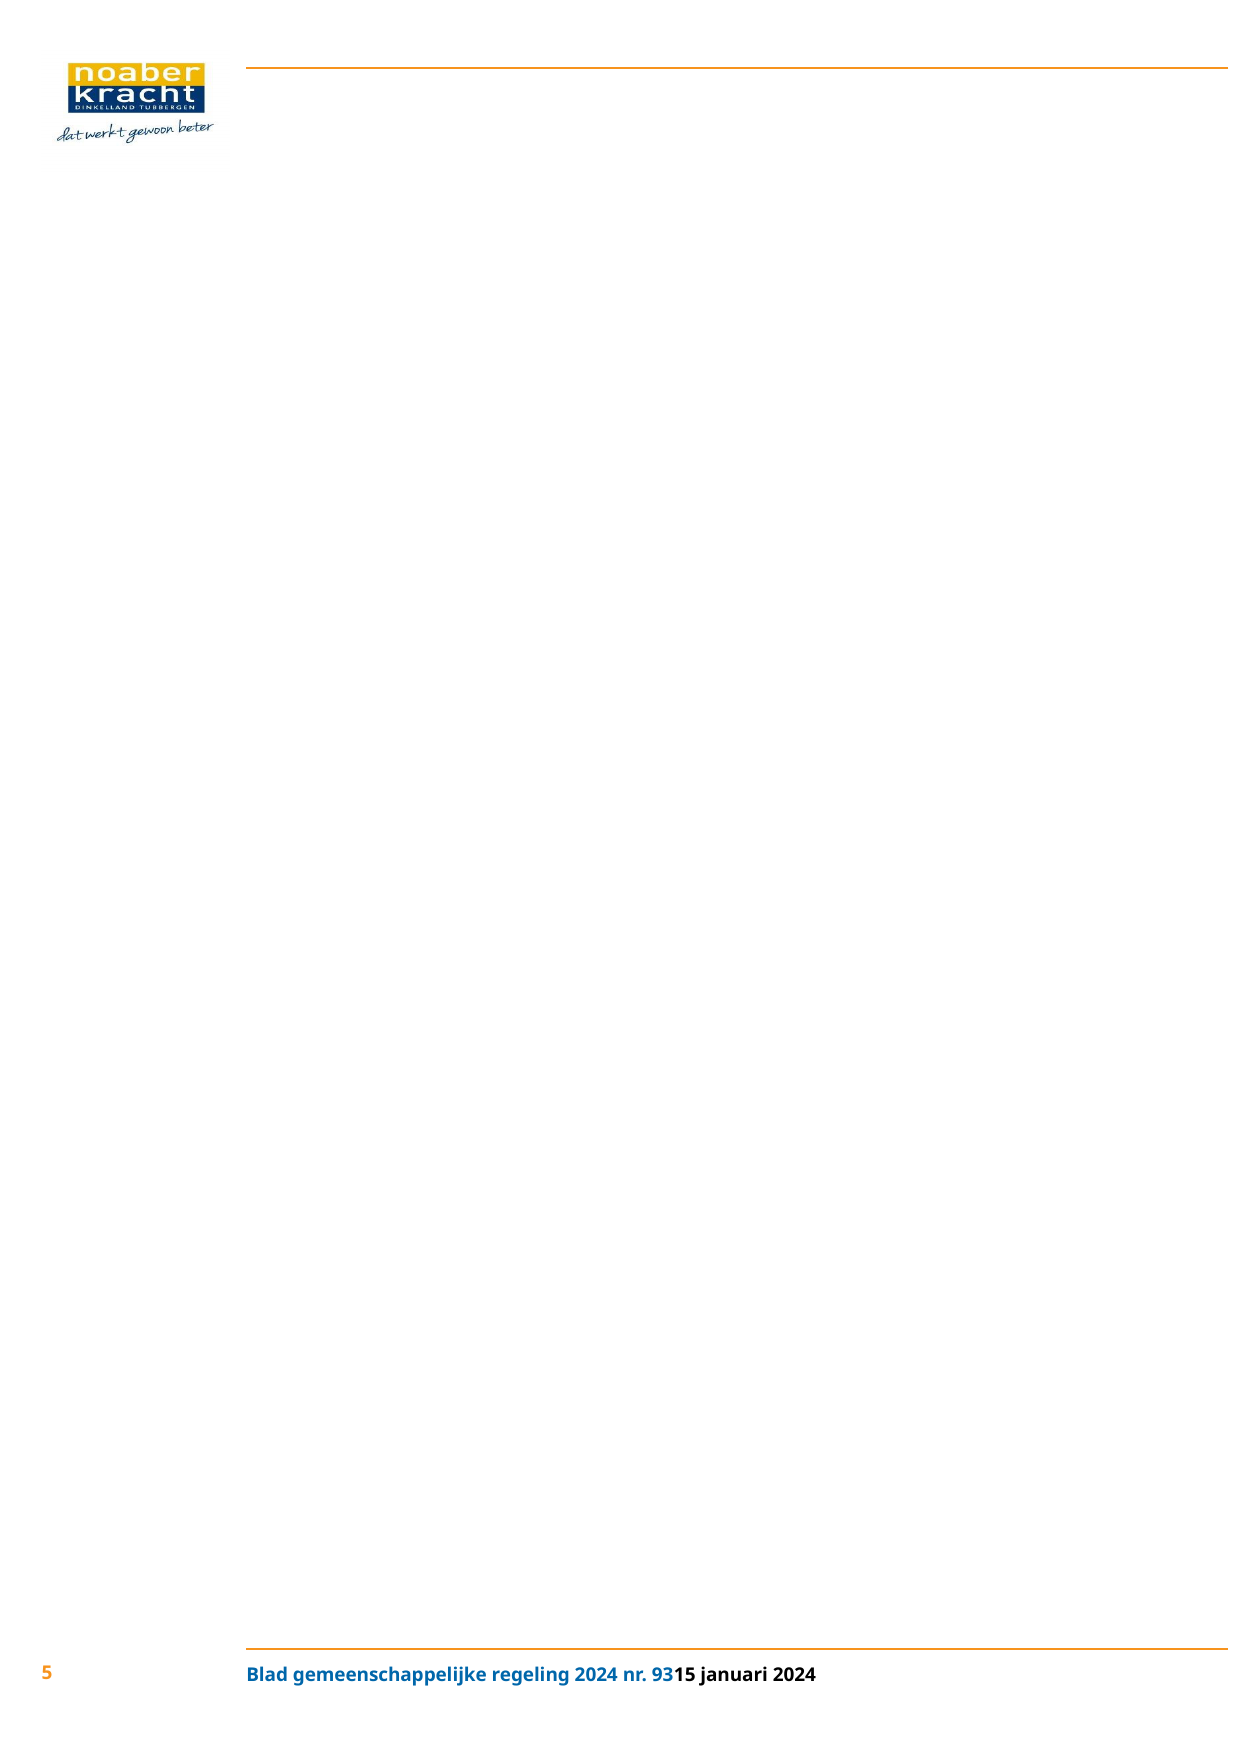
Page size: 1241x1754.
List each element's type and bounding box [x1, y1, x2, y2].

picture [41, 47, 231, 172]
